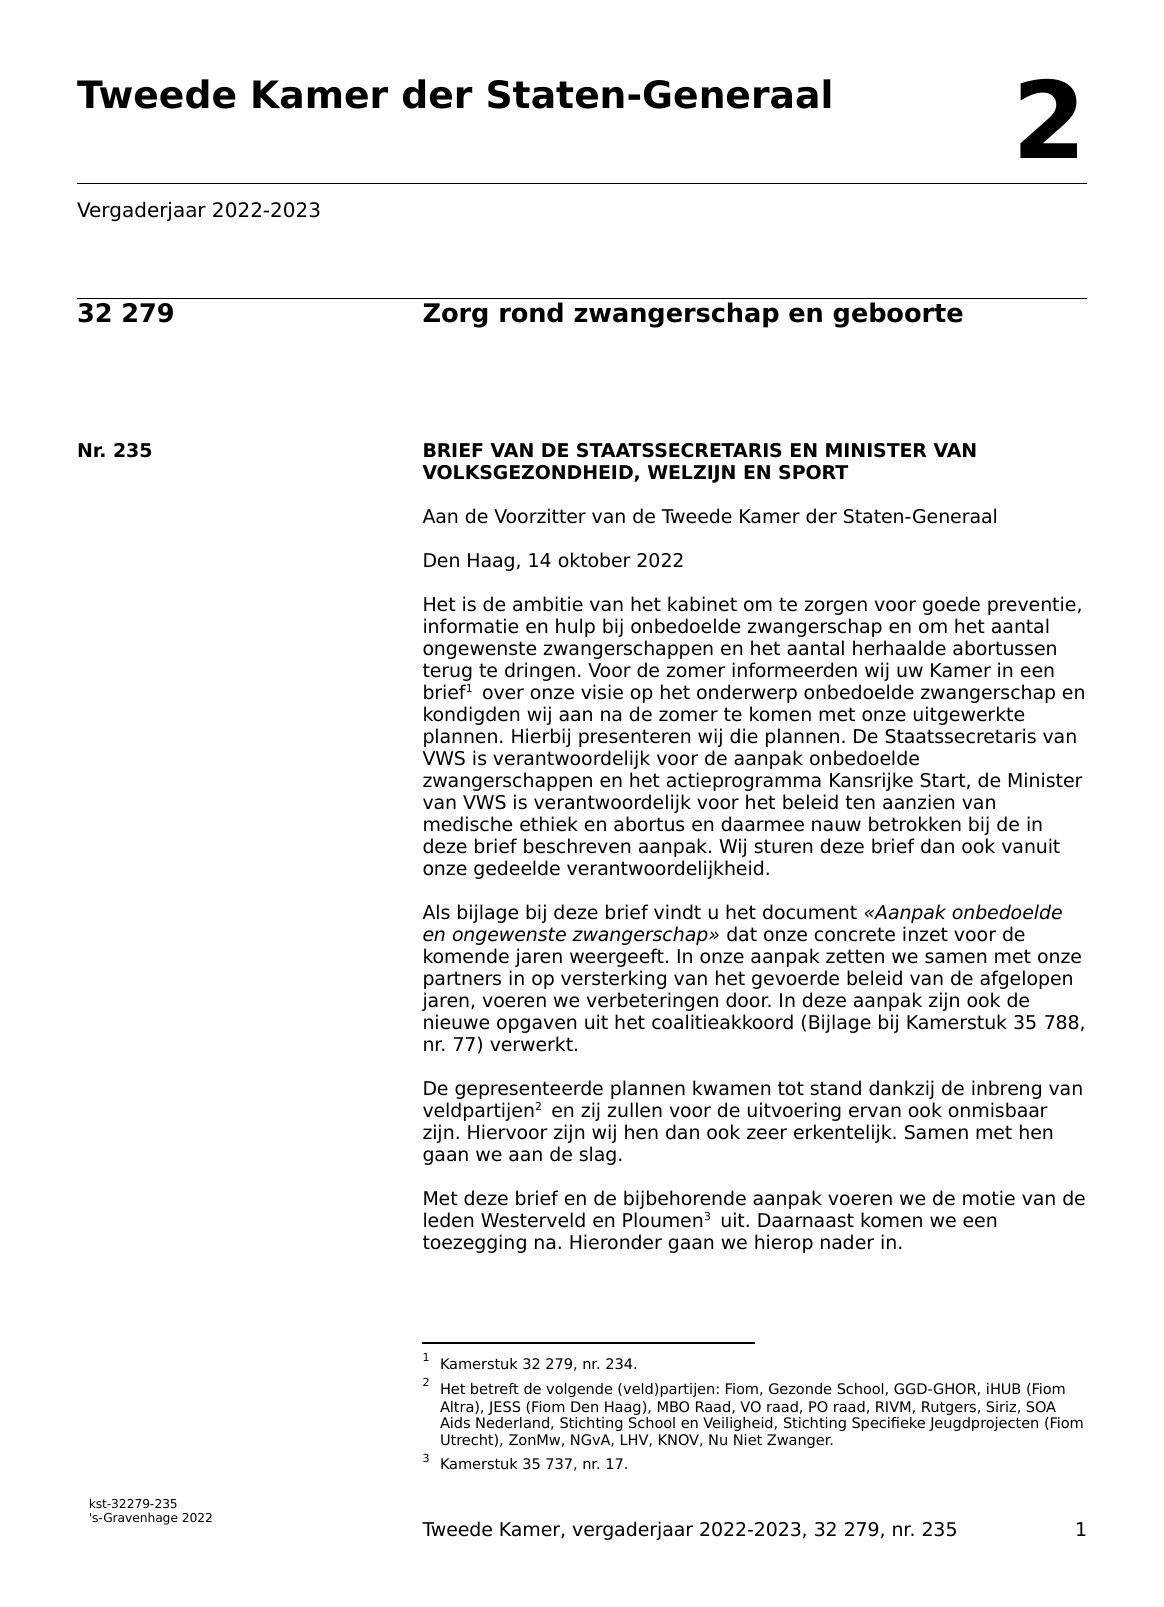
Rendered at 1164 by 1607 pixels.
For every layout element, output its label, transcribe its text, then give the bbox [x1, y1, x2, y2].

table_header 2 [886, 59, 1087, 183]
text kst-32279-235 [88, 1497, 323, 1511]
text De gepresenteerde plannen kwamen tot stand dankzij de inbreng van veldpartijen en zij zullen voor de uitvoering ervan ook onmisbaar zijn. Hiervoor zijn wij hen dan ook zeer erkentelijk. Samen met hen gaan we aan de slag. [422, 1078, 1087, 1166]
subtitle Nr. 235 BRIEF VAN DE STAATSSECRETARIS EN MINISTER VAN VOLKSGEZONDHEID, WELZIJN EN SPORT [77, 440, 1087, 484]
text 's-Gravenhage 2022 [88, 1511, 323, 1525]
table_cell Vergaderjaar 2022-2023 [77, 184, 1087, 298]
subtitle 32 279 Zorg rond zwangerschap en geboorte [77, 299, 1087, 329]
text Kamerstuk 32 279, nr. 234. [422, 1352, 1087, 1374]
text Den Haag, 14 oktober 2022 [422, 550, 1087, 572]
text Kamerstuk 35 737, nr. 17. [422, 1452, 1087, 1474]
table_header Tweede Kamer der Staten-Generaal [77, 59, 886, 183]
text Als bijlage bij deze brief vindt u het document «Aanpak onbedoelde en ongewenste zwangerschap» dat onze concrete inzet voor de komende jaren weergeeft. In onze aanpak zetten we samen met onze partners in op versterking van het gevoerde beleid van de afgelopen jaren, voeren we verbeteringen door. In deze aanpak zijn ook de nieuwe opgaven uit het coalitieakkoord (Bijlage bij Kamerstuk 35 788, nr. 77) verwerkt. [422, 902, 1087, 1056]
text Met deze brief en de bijbehorende aanpak voeren we de motie van de leden Westerveld en Ploumen uit. Daarnaast komen we een toezegging na. Hieronder gaan we hierop nader in. [422, 1188, 1087, 1254]
text Het betreft de volgende (veld)partijen: Fiom, Gezonde School, GGD-GHOR, iHUB (Fiom Altra), JESS (Fiom Den Haag), MBO Raad, VO raad, PO raad, RIVM, Rutgers, Siriz, SOA Aids Nederland, Stichting School en Veiligheid, Stichting Specifieke Jeugdprojecten (Fiom Utrecht), ZonMw, NGvA, LHV, KNOV, Nu Niet Zwanger. [422, 1377, 1087, 1449]
text Het is de ambitie van het kabinet om te zorgen voor goede preventie, informatie en hulp bij onbedoelde zwangerschap en om het aantal ongewenste zwangerschappen en het aantal herhaalde abortussen terug te dringen. Voor de zomer informeerden wij uw Kamer in een brief over onze visie op het onderwerp onbedoelde zwangerschap en kondigden wij aan na de zomer te komen met onze uitgewerkte plannen. Hierbij presenteren wij die plannen. De Staatssecretaris van VWS is verantwoordelijk voor de aanpak onbedoelde zwangerschappen en het actieprogramma Kansrijke Start, de Minister van VWS is verantwoordelijk voor het beleid ten aanzien van medische ethiek en abortus en daarmee nauw betrokken bij de in deze brief beschreven aanpak. Wij sturen deze brief dan ook vanuit onze gedeelde verantwoordelijkheid. [422, 594, 1087, 880]
text Aan de Voorzitter van de Tweede Kamer der Staten-Generaal [422, 506, 1087, 528]
